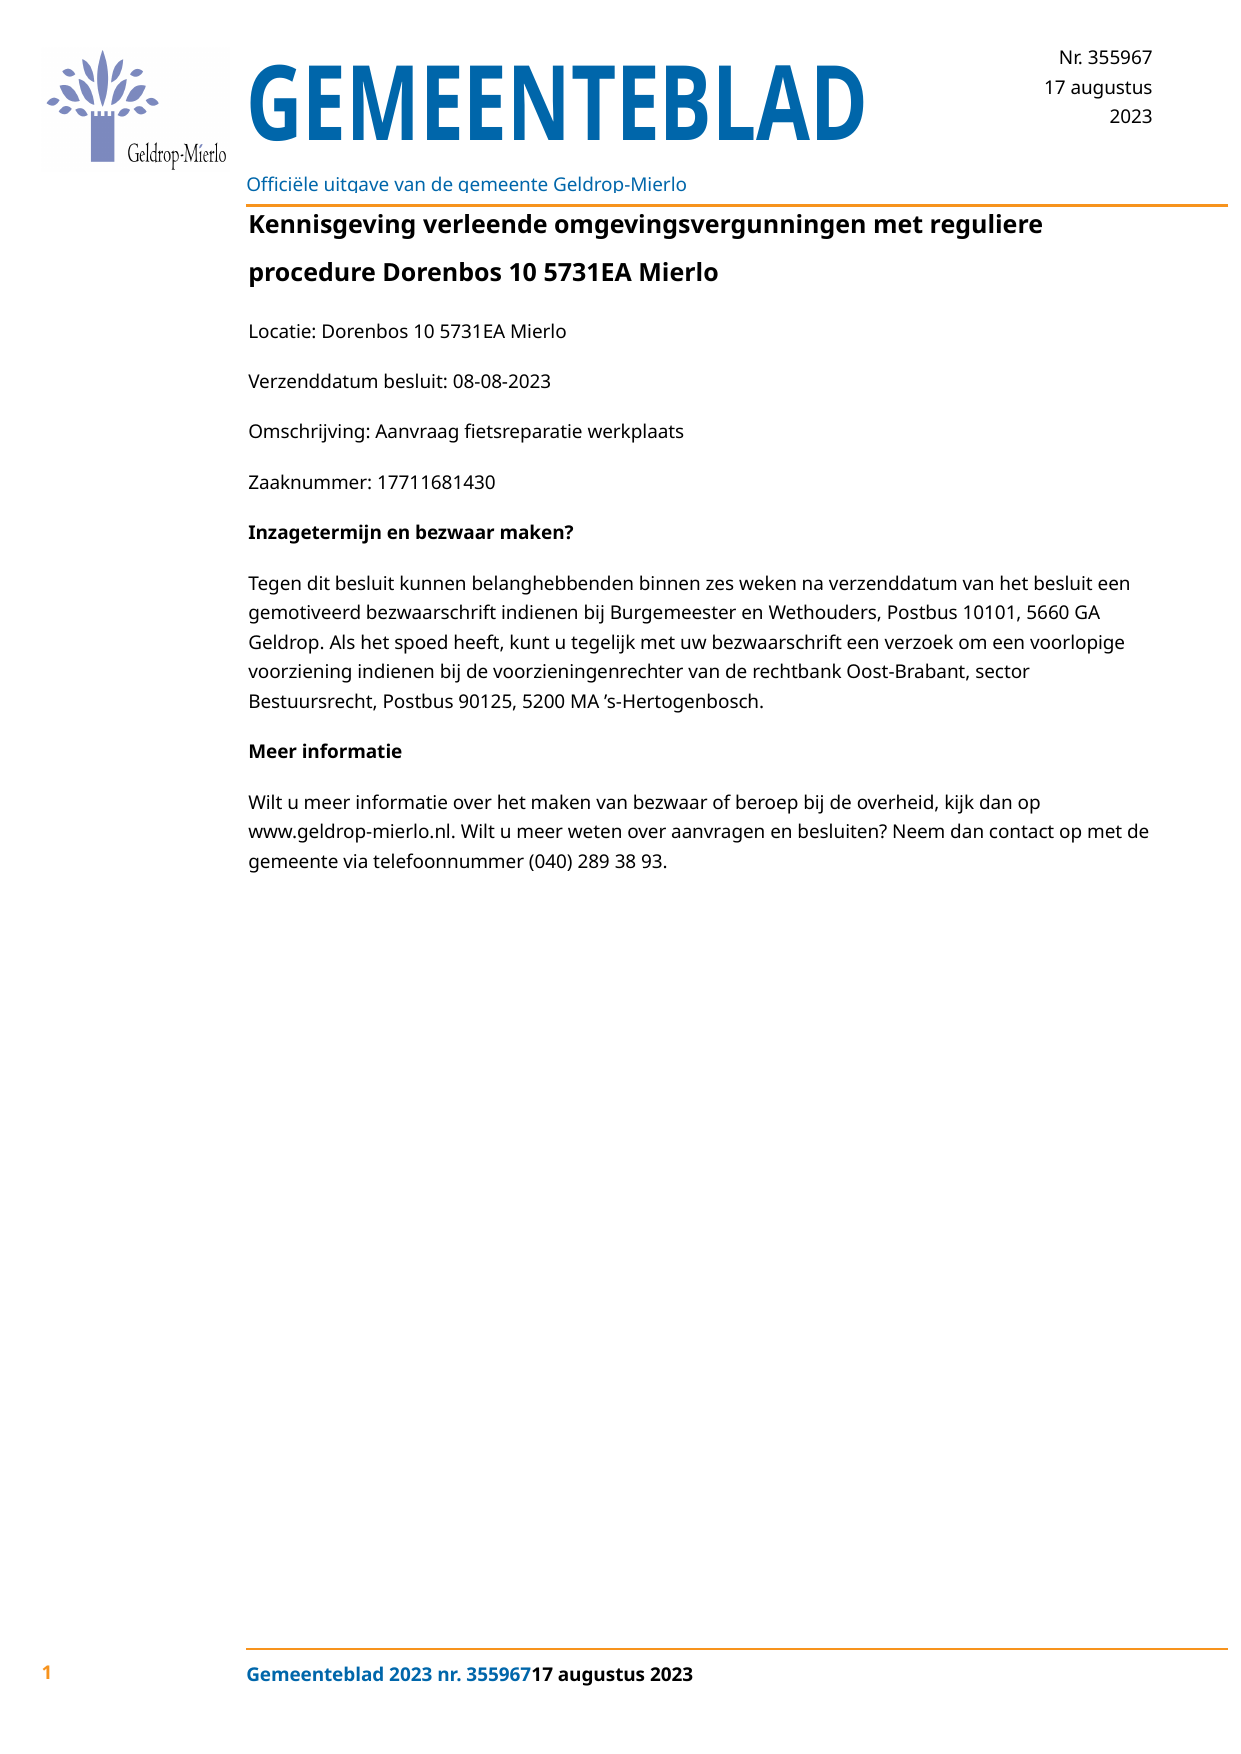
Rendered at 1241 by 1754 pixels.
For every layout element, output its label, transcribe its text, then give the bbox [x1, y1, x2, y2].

text Meer informatie [248, 739, 1152, 764]
text Zaaknummer: 17711681430 [248, 469, 1152, 495]
text Inzagetermijn en bezwaar maken? [248, 519, 1152, 545]
picture [41, 47, 231, 172]
text Locatie: Dorenbos 10 5731EA Mierlo [248, 318, 1152, 344]
text Omschrijving: Aanvraag fietsreparatie werkplaats [248, 419, 1152, 444]
text Tegen dit besluit kunnen belanghebbenden binnen zes weken na verzenddatum van het besluit een gemotiveerd bezwaarschrift indienen bij Burgemeester en Wethouders, Postbus 10101, 5660 GA Geldrop. Als het spoed heeft, kunt u tegelijk met uw bezwaarschrift een verzoek om een voorlopige voorziening indienen bij de voorzieningenrechter van de rechtbank Oost-Brabant, sector Bestuursrecht, Postbus 90125, 5200 MA ’s-Hertogenbosch. [248, 570, 1152, 714]
text Verzenddatum besluit: 08-08-2023 [248, 368, 1152, 394]
text Wilt u meer informatie over het maken van bezwaar of beroep bij de overheid, kijk dan op www.geldrop-mierlo.nl. Wilt u meer weten over aanvragen en besluiten? Neem dan contact op met de gemeente via telefoonnummer (040) 289 38 93. [248, 789, 1152, 874]
text Kennisgeving verleende omgevingsvergunningen met reguliere procedure Dorenbos 10 5731EA Mierlo [248, 207, 1152, 288]
